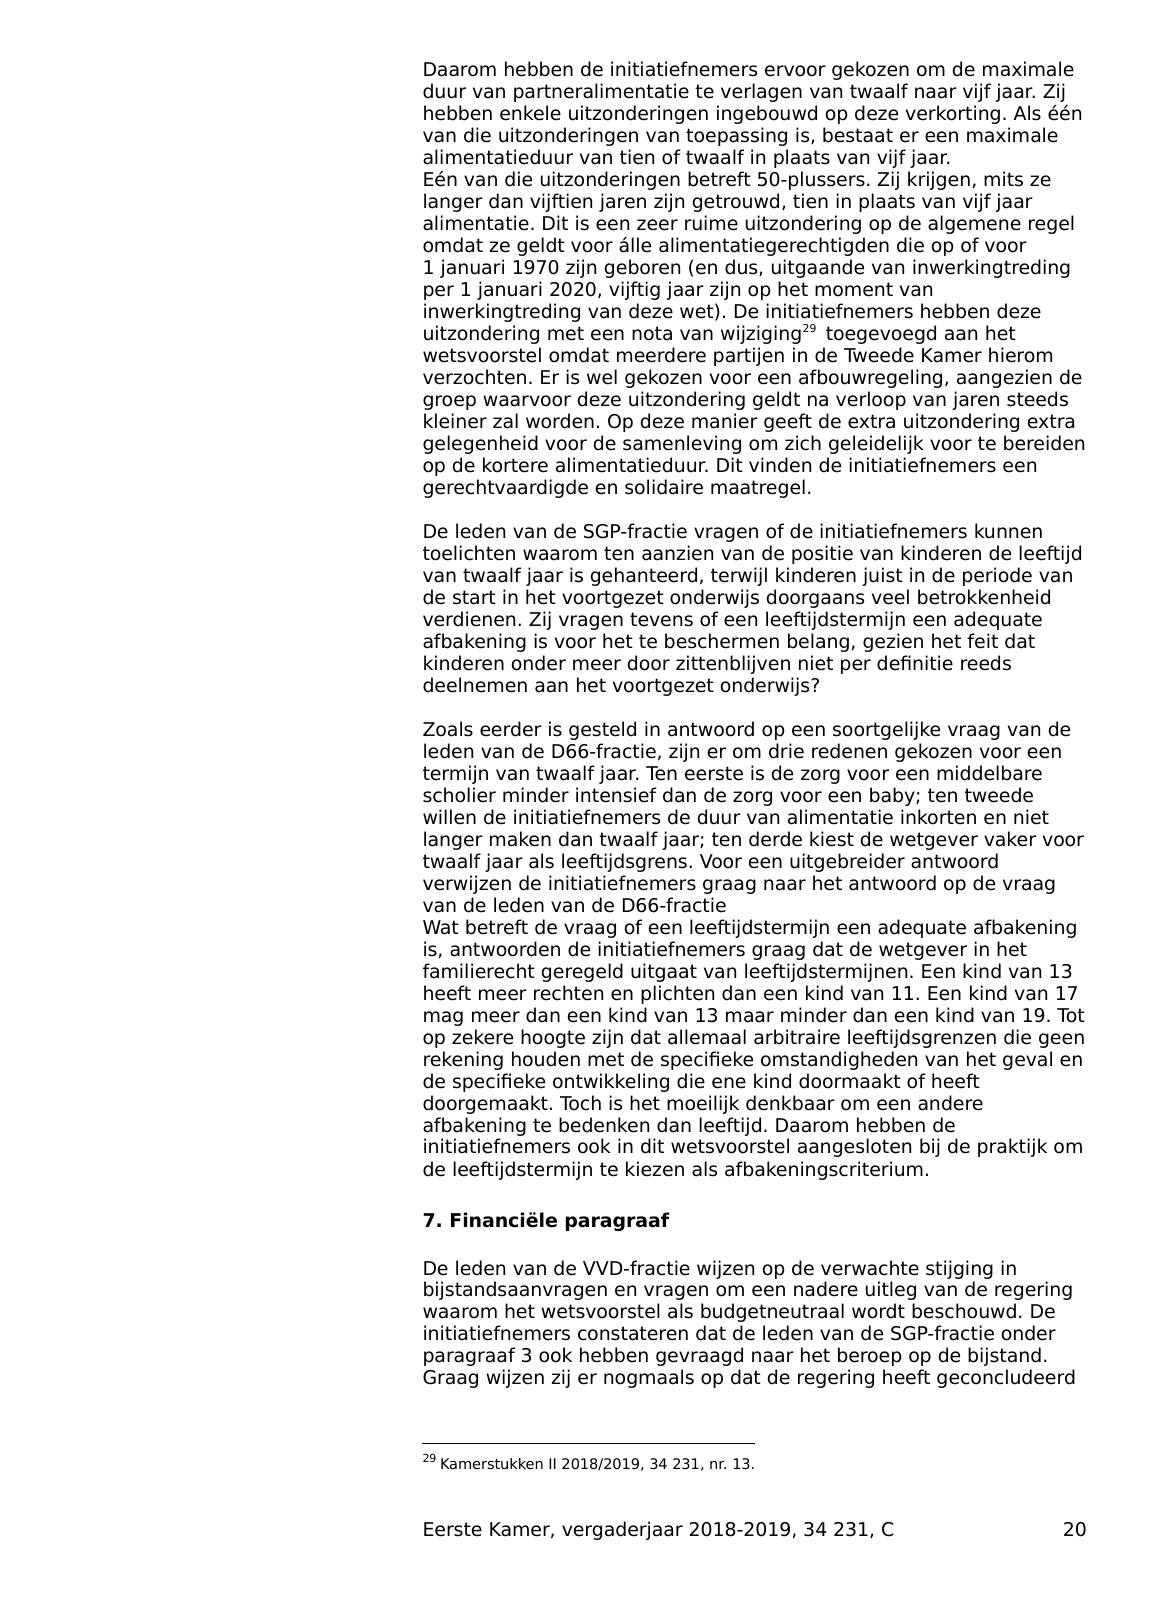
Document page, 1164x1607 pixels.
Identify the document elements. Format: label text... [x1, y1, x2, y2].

text Daarom hebben de initiatiefnemers ervoor gekozen om de maximale duur van partneralimentatie te verlagen van twaalf naar vijf jaar. Zij hebben enkele uitzonderingen ingebouwd op deze verkorting. Als één van die uitzonderingen van toepassing is, bestaat er een maximale alimentatieduur van tien of twaalf in plaats van vijf jaar. [422, 59, 1087, 169]
text Zoals eerder is gesteld in antwoord op een soortgelijke vraag van de leden van de D66-fractie, zijn er om drie redenen gekozen voor een termijn van twaalf jaar. Ten eerste is de zorg voor een middelbare scholier minder intensief dan de zorg voor een baby; ten tweede willen de initiatiefnemers de duur van alimentatie inkorten en niet langer maken dan twaalf jaar; ten derde kiest de wetgever vaker voor twaalf jaar als leeftijdsgrens. Voor een uitgebreider antwoord verwijzen de initiatiefnemers graag naar het antwoord op de vraag van de leden van de D66-fractie [422, 719, 1087, 917]
text De leden van de VVD-fractie wijzen op de verwachte stijging in bijstandsaanvragen en vragen om een nadere uitleg van de regering waarom het wetsvoorstel als budgetneutraal wordt beschouwd. De initiatiefnemers constateren dat de leden van de SGP-fractie onder paragraaf 3 ook hebben gevraagd naar het beroep op de bijstand. Graag wijzen zij er nogmaals op dat de regering heeft geconcludeerd [422, 1257, 1087, 1389]
text De leden van de SGP-fractie vragen of de initiatiefnemers kunnen toelichten waarom ten aanzien van de positie van kinderen de leeftijd van twaalf jaar is gehanteerd, terwijl kinderen juist in de periode van de start in het voortgezet onderwijs doorgaans veel betrokkenheid verdienen. Zij vragen tevens of een leeftijdstermijn een adequate afbakening is voor het te beschermen belang, gezien het feit dat kinderen onder meer door zittenblijven niet per definitie reeds deelnemen aan het voortgezet onderwijs? [422, 521, 1087, 697]
subtitle 7. Financiële paragraaf [422, 1210, 1087, 1232]
text Kamerstukken II 2018/2019, 34 231, nr. 13. [422, 1452, 1087, 1474]
text Wat betreft de vraag of een leeftijdstermijn een adequate afbakening is, antwoorden de initiatiefnemers graag dat de wetgever in het familierecht geregeld uitgaat van leeftijdstermijnen. Een kind van 13 heeft meer rechten en plichten dan een kind van 11. Een kind van 17 mag meer dan een kind van 13 maar minder dan een kind van 19. Tot op zekere hoogte zijn dat allemaal arbitraire leeftijdsgrenzen die geen rekening houden met de specifieke omstandigheden van het geval en de specifieke ontwikkeling die ene kind doormaakt of heeft doorgemaakt. Toch is het moeilijk denkbaar om een andere afbakening te bedenken dan leeftijd. Daarom hebben de initiatiefnemers ook in dit wetsvoorstel aangesloten bij de praktijk om de leeftijdstermijn te kiezen als afbakeningscriterium. [422, 917, 1087, 1180]
text Eén van die uitzonderingen betreft 50-plussers. Zij krijgen, mits ze langer dan vijftien jaren zijn getrouwd, tien in plaats van vijf jaar alimentatie. Dit is een zeer ruime uitzondering op de algemene regel omdat ze geldt voor álle alimentatiegerechtigden die op of voor 1 januari 1970 zijn geboren (en dus, uitgaande van inwerkingtreding per 1 januari 2020, vijftig jaar zijn op het moment van inwerkingtreding van deze wet). De initiatiefnemers hebben deze uitzondering met een nota van wijziging toegevoegd aan het wetsvoorstel omdat meerdere partijen in de Tweede Kamer hierom verzochten. Er is wel gekozen voor een afbouwregeling, aangezien de groep waarvoor deze uitzondering geldt na verloop van jaren steeds kleiner zal worden. Op deze manier geeft de extra uitzondering extra gelegenheid voor de samenleving om zich geleidelijk voor te bereiden op de kortere alimentatieduur. Dit vinden de initiatiefnemers een gerechtvaardigde en solidaire maatregel. [422, 169, 1087, 499]
